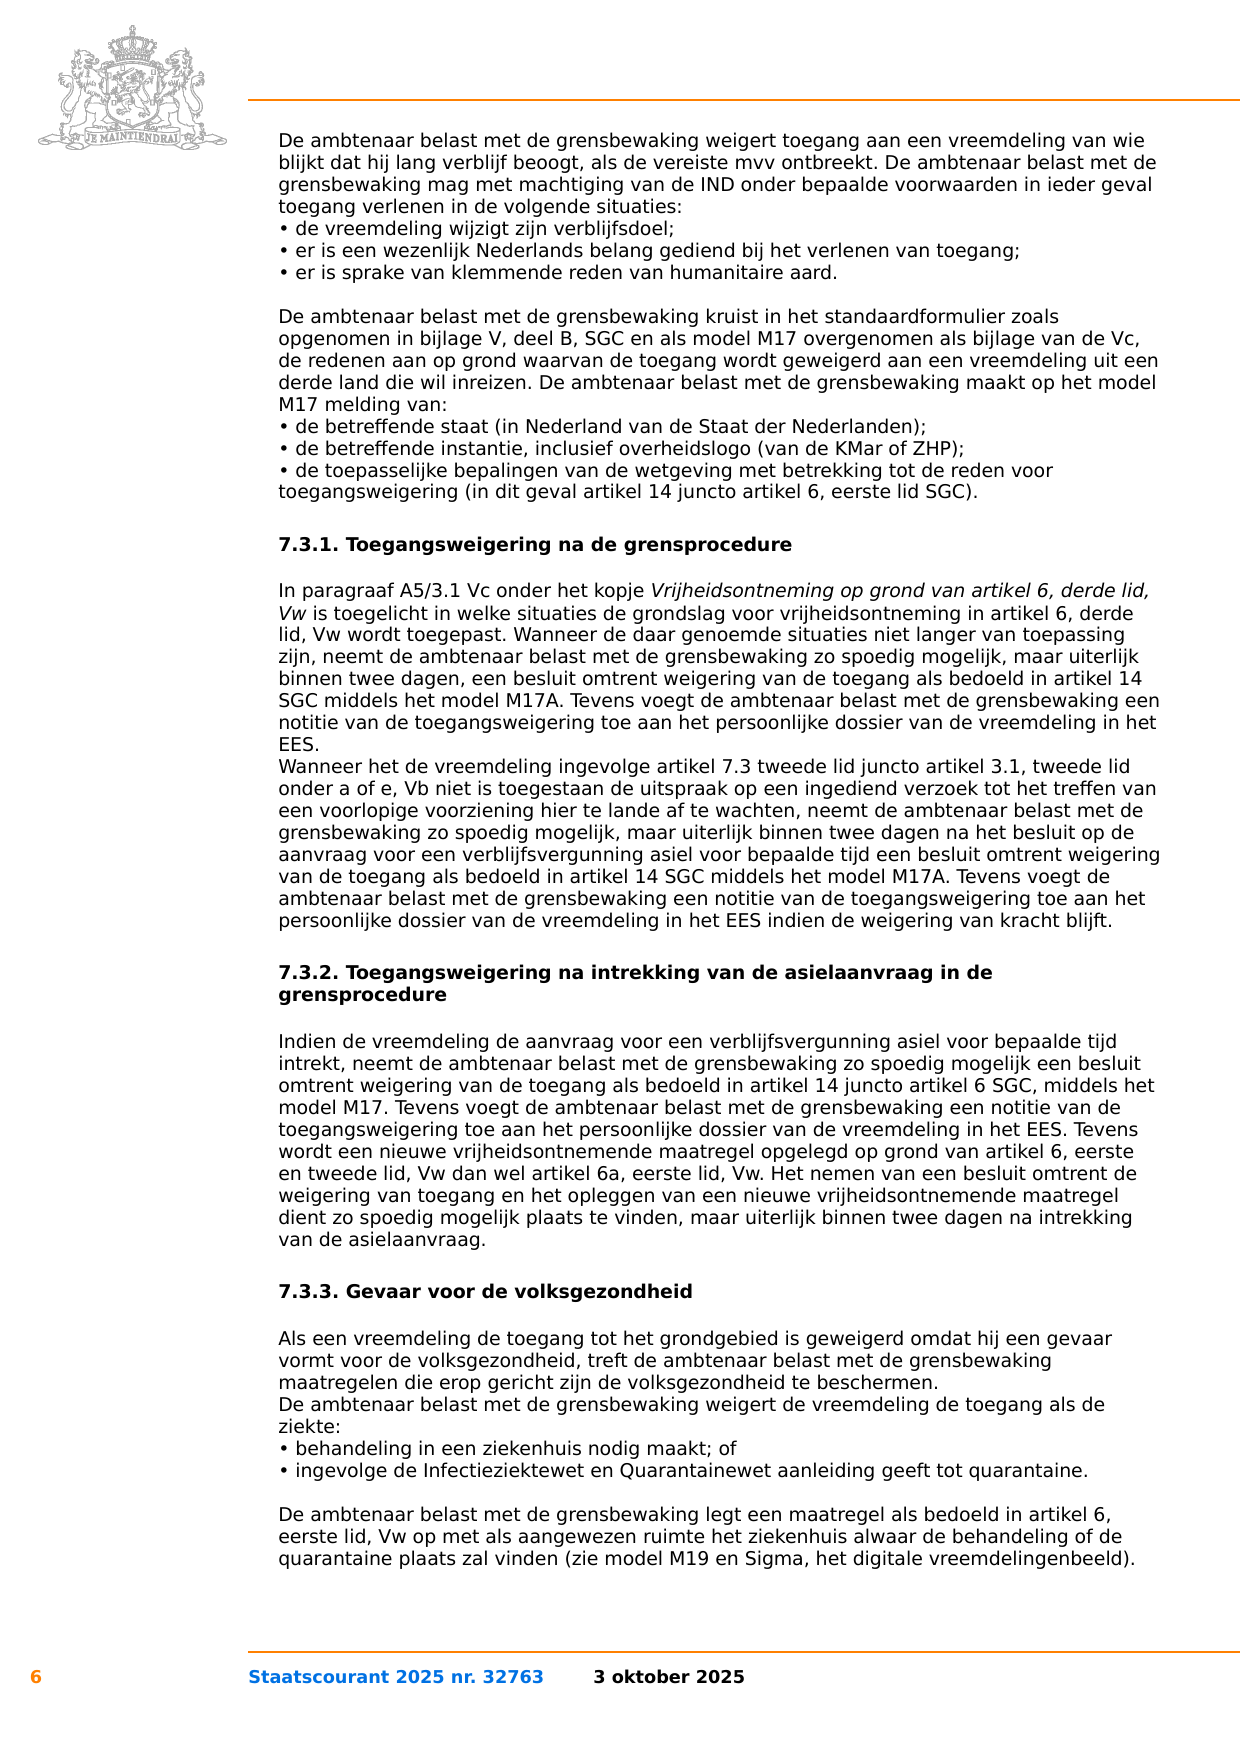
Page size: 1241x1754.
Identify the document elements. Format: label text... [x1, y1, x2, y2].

text De ambtenaar belast met de grensbewaking weigert toegang aan een vreemdeling van wie blijkt dat hij lang verblijf beoogt, als de vereiste mvv ontbreekt. De ambtenaar belast met de grensbewaking mag met machtiging van de IND onder bepaalde voorwaarden in ieder geval toegang verlenen in de volgende situaties: [278, 130, 1163, 218]
subtitle 7.3.1. Toegangsweigering na de grensprocedure [278, 533, 1163, 555]
text • behandeling in een ziekenhuis nodig maakt; of [278, 1438, 1163, 1460]
text Indien de vreemdeling de aanvraag voor een verblijfsvergunning asiel voor bepaalde tijd intrekt, neemt de ambtenaar belast met de grensbewaking zo spoedig mogelijk een besluit omtrent weigering van de toegang als bedoeld in artikel 14 juncto artikel 6 SGC, middels het model M17. Tevens voegt de ambtenaar belast met de grensbewaking een notitie van de toegangsweigering toe aan het persoonlijke dossier van de vreemdeling in het EES. Tevens wordt een nieuwe vrijheidsontnemende maatregel opgelegd op grond van artikel 6, eerste en tweede lid, Vw dan wel artikel 6a, eerste lid, Vw. Het nemen van een besluit omtrent de weigering van toegang en het opleggen van een nieuwe vrijheidsontnemende maatregel dient zo spoedig mogelijk plaats te vinden, maar uiterlijk binnen twee dagen na intrekking van de asielaanvraag. [278, 1031, 1163, 1251]
text • ingevolge de Infectieziektewet en Quarantainewet aanleiding geeft tot quarantaine. [278, 1460, 1163, 1482]
text De ambtenaar belast met de grensbewaking legt een maatregel als bedoeld in artikel 6, eerste lid, Vw op met als aangewezen ruimte het ziekenhuis alwaar de behandeling of de quarantaine plaats zal vinden (zie model M19 en Sigma, het digitale vreemdelingenbeeld). [278, 1503, 1163, 1569]
text • de betreffende instantie, inclusief overheidslogo (van de KMar of ZHP); [278, 437, 1163, 459]
text De ambtenaar belast met de grensbewaking weigert de vreemdeling de toegang als de ziekte: [278, 1394, 1163, 1438]
subtitle 7.3.2. Toegangsweigering na intrekking van de asielaanvraag in de grensprocedure [278, 962, 1163, 1006]
text • er is sprake van klemmende reden van humanitaire aard. [278, 262, 1163, 284]
text • de vreemdeling wijzigt zijn verblijfsdoel; [278, 218, 1163, 240]
text Als een vreemdeling de toegang tot het grondgebied is geweigerd omdat hij een gevaar vormt voor de volksgezondheid, treft de ambtenaar belast met de grensbewaking maatregelen die erop gericht zijn de volksgezondheid te beschermen. [278, 1328, 1163, 1394]
text • er is een wezenlijk Nederlands belang gediend bij het verlenen van toegang; [278, 240, 1163, 262]
text Wanneer het de vreemdeling ingevolge artikel 7.3 tweede lid juncto artikel 3.1, tweede lid onder a of e, Vb niet is toegestaan de uitspraak op een ingediend verzoek tot het treffen van een voorlopige voorziening hier te lande af te wachten, neemt de ambtenaar belast met de grensbewaking zo spoedig mogelijk, maar uiterlijk binnen twee dagen na het besluit op de aanvraag voor een verblijfsvergunning asiel voor bepaalde tijd een besluit omtrent weigering van de toegang als bedoeld in artikel 14 SGC middels het model M17A. Tevens voegt de ambtenaar belast met de grensbewaking een notitie van de toegangsweigering toe aan het persoonlijke dossier van de vreemdeling in het EES indien de weigering van kracht blijft. [278, 756, 1163, 932]
text • de toepasselijke bepalingen van de wetgeving met betrekking tot de reden voor toegangsweigering (in dit geval artikel 14 juncto artikel 6, eerste lid SGC). [278, 459, 1163, 503]
text De ambtenaar belast met de grensbewaking kruist in het standaardformulier zoals opgenomen in bijlage V, deel B, SGC en als model M17 overgenomen als bijlage van de Vc, de redenen aan op grond waarvan de toegang wordt geweigerd aan een vreemdeling uit een derde land die wil inreizen. De ambtenaar belast met de grensbewaking maakt op het model M17 melding van: [278, 306, 1163, 416]
text • de betreffende staat (in Nederland van de Staat der Nederlanden); [278, 416, 1163, 437]
text In paragraaf A5/3.1 Vc onder het kopje Vrijheidsontneming op grond van artikel 6, derde lid, Vw is toegelicht in welke situaties de grondslag voor vrijheidsontneming in artikel 6, derde lid, Vw wordt toegepast. Wanneer de daar genoemde situaties niet langer van toepassing zijn, neemt de ambtenaar belast met de grensbewaking zo spoedig mogelijk, maar uiterlijk binnen twee dagen, een besluit omtrent weigering van de toegang als bedoeld in artikel 14 SGC middels het model M17A. Tevens voegt de ambtenaar belast met de grensbewaking een notitie van de toegangsweigering toe aan het persoonlijke dossier van de vreemdeling in het EES. [278, 580, 1163, 756]
picture [38, 25, 227, 150]
subtitle 7.3.3. Gevaar voor de volksgezondheid [278, 1281, 1163, 1303]
